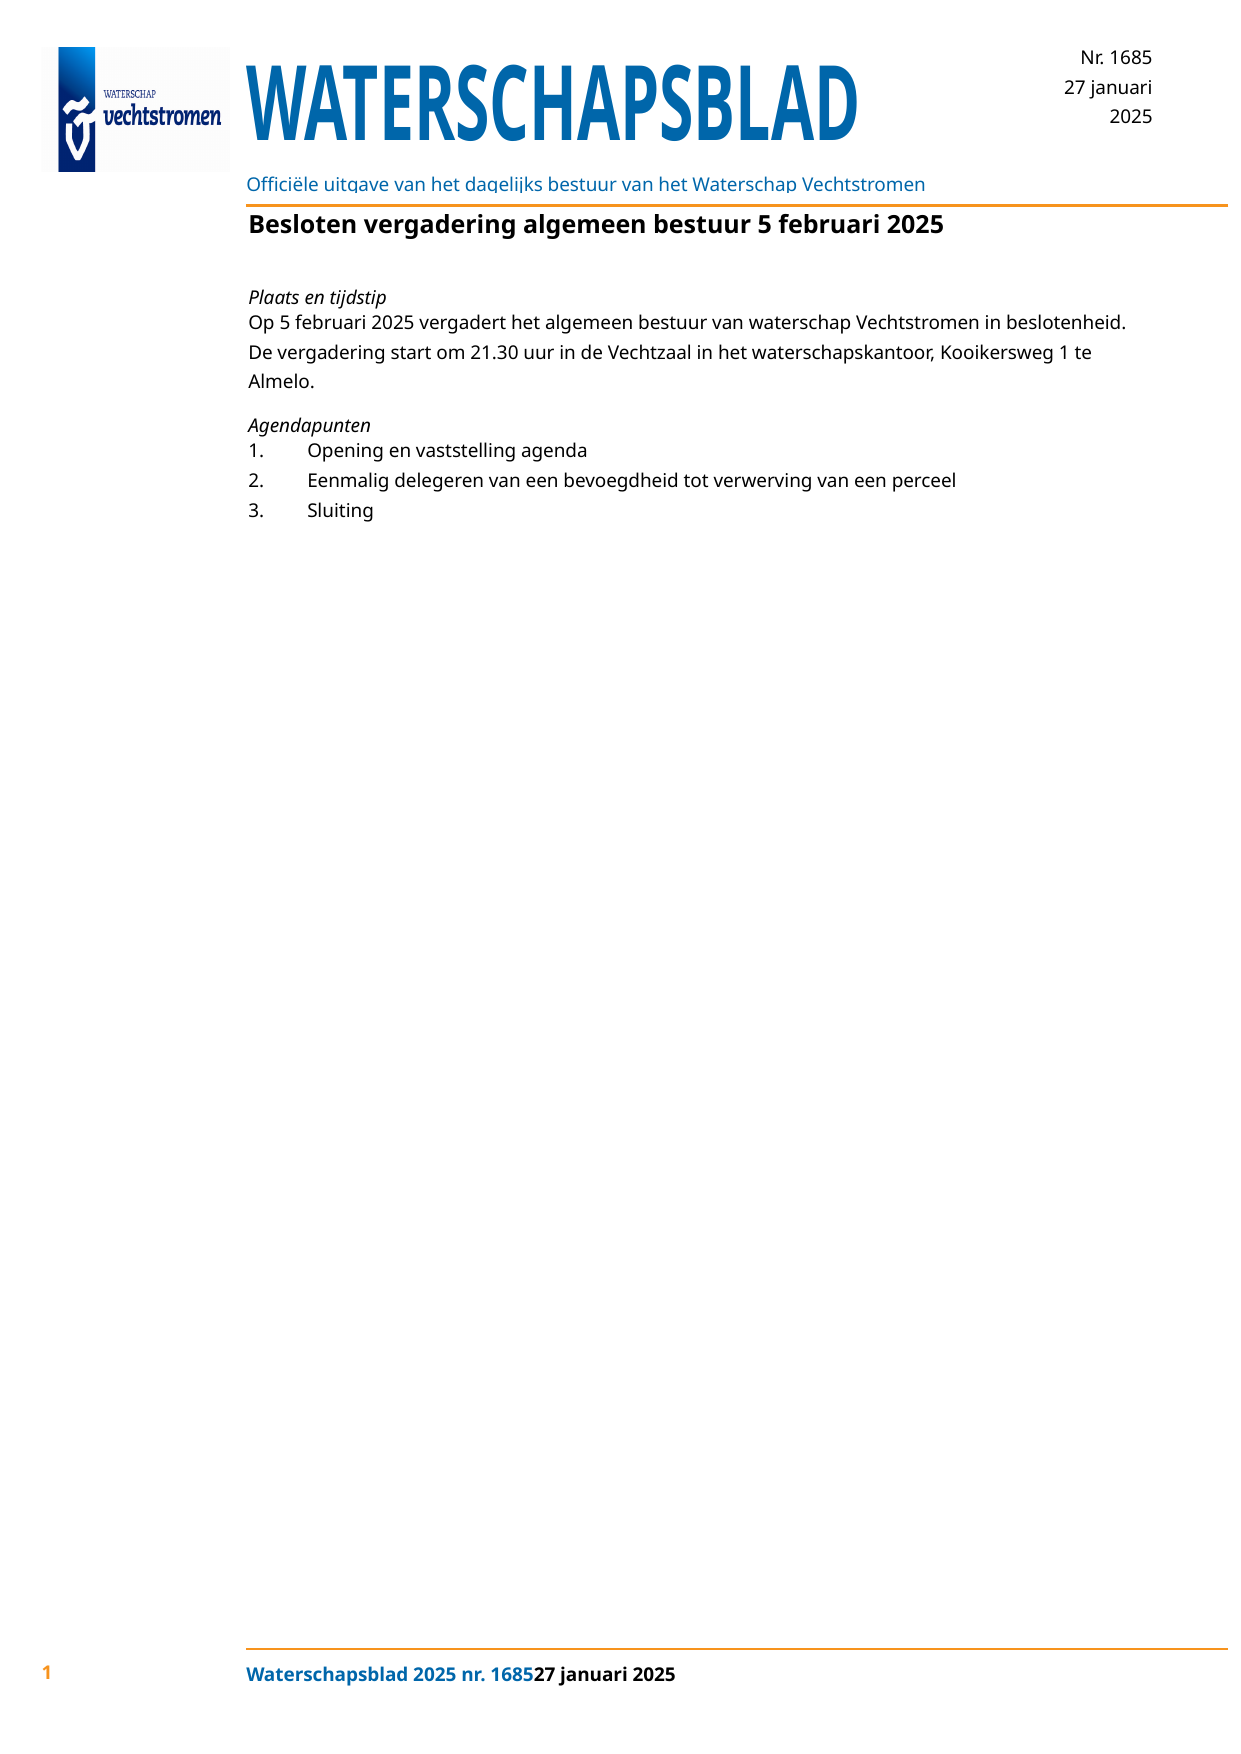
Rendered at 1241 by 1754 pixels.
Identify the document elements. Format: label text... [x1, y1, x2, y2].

list Eenmalig delegeren van een bevoegdheid tot verwerving van een perceel [248, 467, 1152, 493]
text Besloten vergadering algemeen bestuur 5 februari 2025 [248, 207, 1152, 241]
list Sluiting [248, 497, 1152, 522]
list Opening en vaststelling agenda [248, 438, 1152, 463]
text Plaats en tijdstip [248, 284, 1152, 309]
text Op 5 februari 2025 vergadert het algemeen bestuur van waterschap Vechtstromen in beslotenheid. De vergadering start om 21.30 uur in de Vechtzaal in het waterschapskantoor, Kooikersweg 1 te Almelo. [248, 309, 1152, 394]
text Agendapunten [248, 412, 1152, 438]
picture [41, 47, 231, 172]
